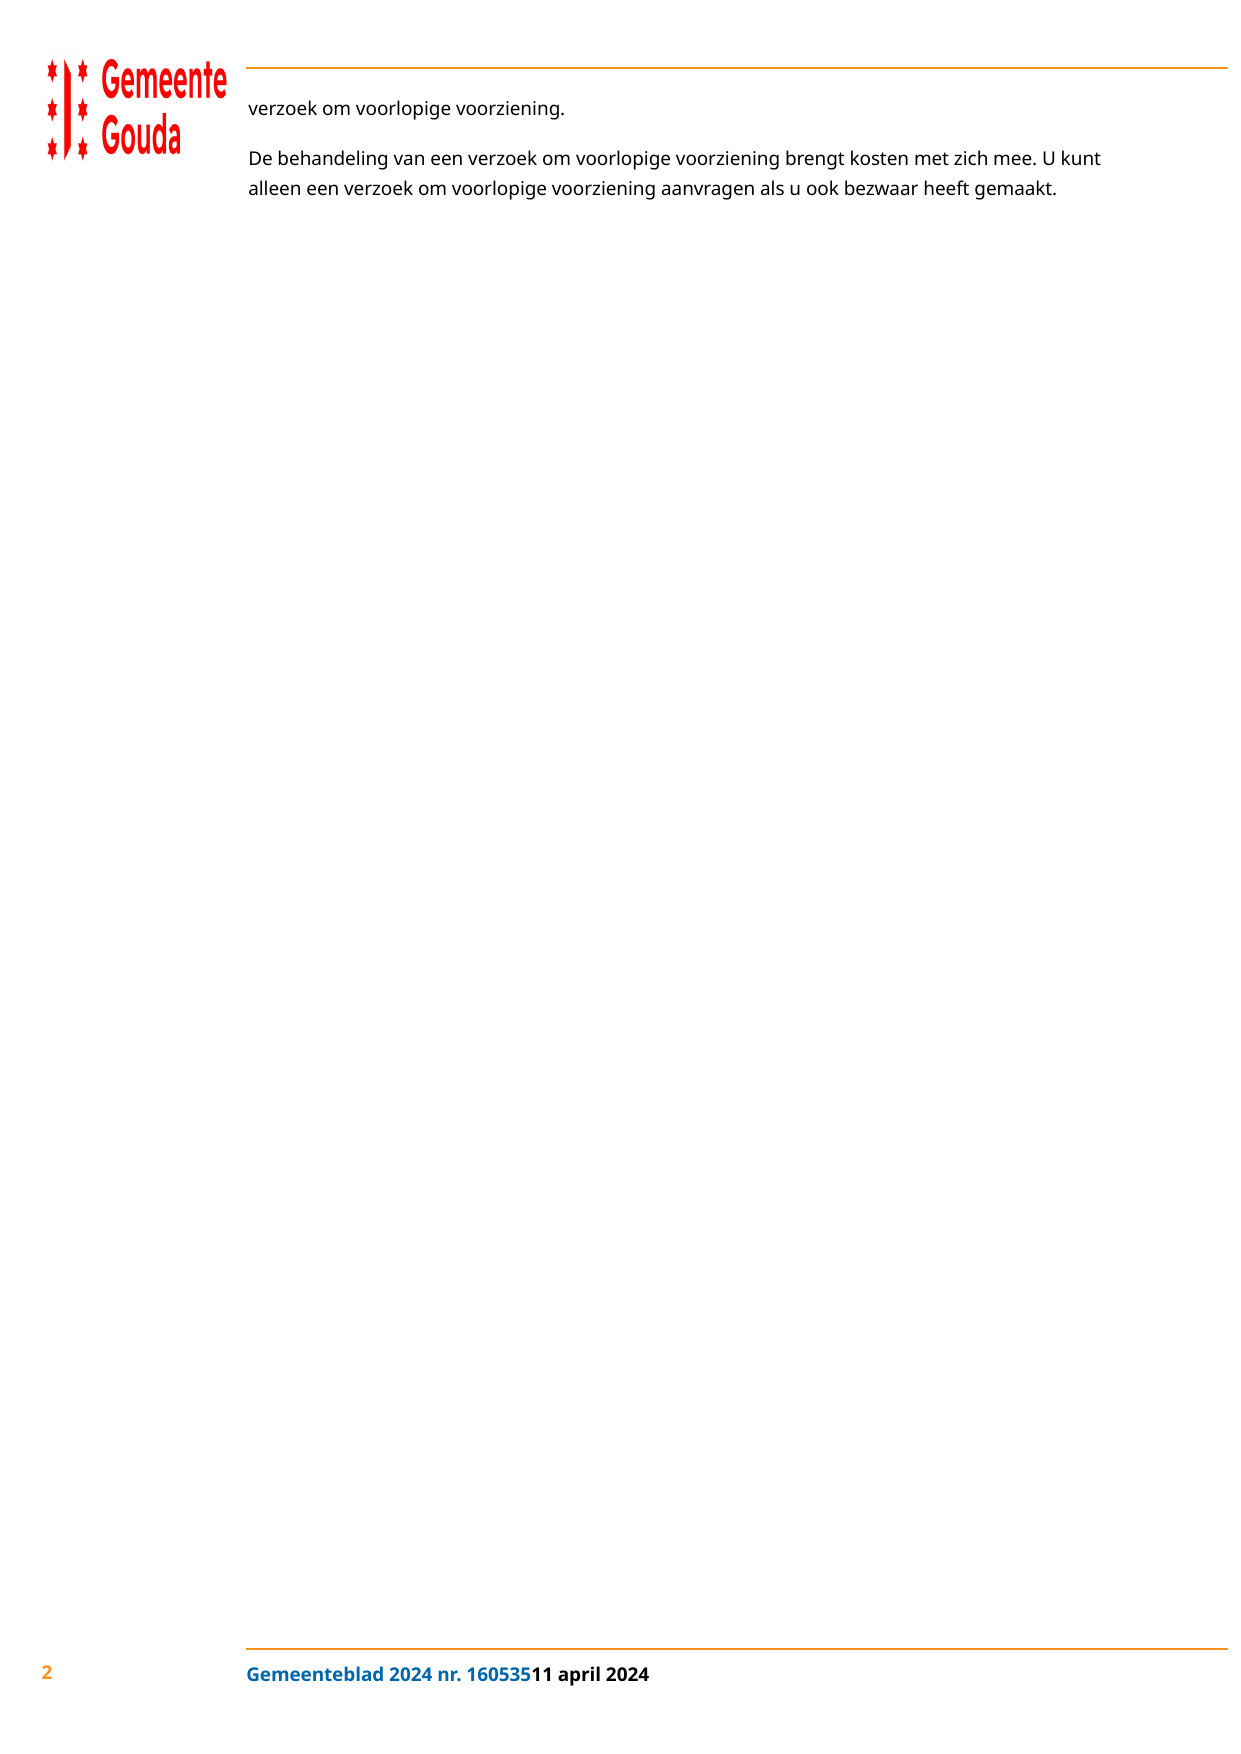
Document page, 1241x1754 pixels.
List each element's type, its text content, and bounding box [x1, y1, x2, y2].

text De behandeling van een verzoek om voorlopige voorziening brengt kosten met zich mee. U kunt alleen een verzoek om voorlopige voorziening aanvragen als u ook bezwaar heeft gemaakt. [248, 145, 1152, 201]
text verzoek om voorlopige voorziening. [248, 95, 1152, 121]
picture [41, 47, 231, 172]
